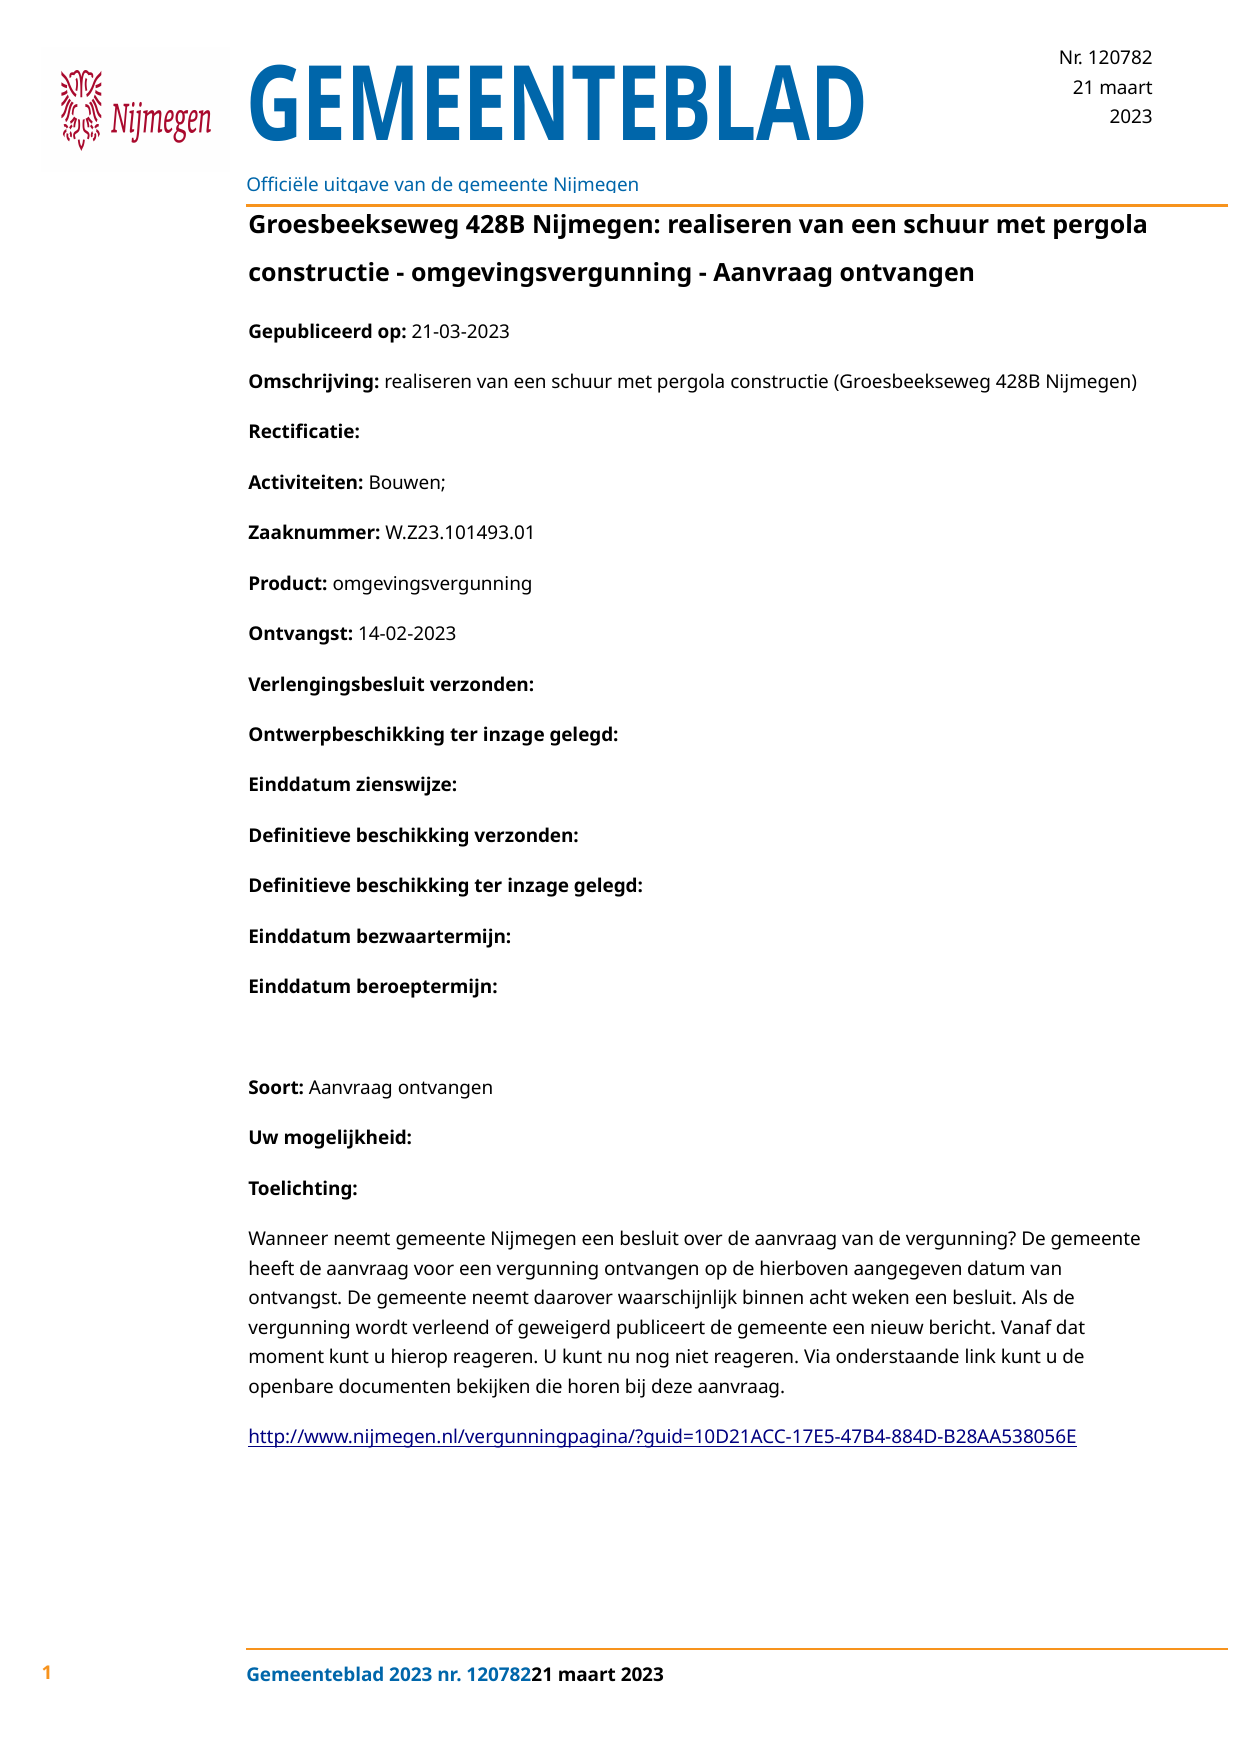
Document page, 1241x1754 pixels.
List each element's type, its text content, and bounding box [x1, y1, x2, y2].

text Zaaknummer: W.Z23.101493.01 [248, 519, 1152, 545]
text Wanneer neemt gemeente Nijmegen een besluit over de aanvraag van de vergunning? De gemeente heeft de aanvraag voor een vergunning ontvangen op de hierboven aangegeven datum van ontvangst. De gemeente neemt daarover waarschijnlijk binnen acht weken een besluit. Als de vergunning wordt verleend of geweigerd publiceert de gemeente een nieuw bericht. Vanaf dat moment kunt u hierop reageren. U kunt nu nog niet reageren. Via onderstaande link kunt u de openbare documenten bekijken die horen bij deze aanvraag. [248, 1225, 1152, 1399]
text Toelichting: [248, 1175, 1152, 1201]
text Gepubliceerd op: 21-03-2023 [248, 318, 1152, 344]
text Soort: Aanvraag ontvangen [248, 1074, 1152, 1100]
text Definitieve beschikking verzonden: [248, 822, 1152, 848]
text Ontvangst: 14-02-2023 [248, 620, 1152, 646]
text Omschrijving: realiseren van een schuur met pergola constructie (Groesbeekseweg 428B Nijmegen) [248, 368, 1152, 394]
text http://www.nijmegen.nl/vergunningpagina/?guid=10D21ACC-17E5-47B4-884D-B28AA538056E [248, 1424, 1152, 1449]
text Einddatum zienswijze: [248, 772, 1152, 797]
text Ontwerpbeschikking ter inzage gelegd: [248, 721, 1152, 747]
text Einddatum beroeptermijn: [248, 973, 1152, 999]
text Einddatum bezwaartermijn: [248, 923, 1152, 949]
picture [41, 47, 231, 172]
text Uw mogelijkheid: [248, 1124, 1152, 1150]
text Groesbeekseweg 428B Nijmegen: realiseren van een schuur met pergola constructie - omgevingsvergunning - Aanvraag ontvangen [248, 207, 1152, 288]
text Definitieve beschikking ter inzage gelegd: [248, 872, 1152, 898]
text Product: omgevingsvergunning [248, 570, 1152, 596]
text Rectificatie: [248, 419, 1152, 444]
text Verlengingsbesluit verzonden: [248, 671, 1152, 697]
text Activiteiten: Bouwen; [248, 469, 1152, 495]
